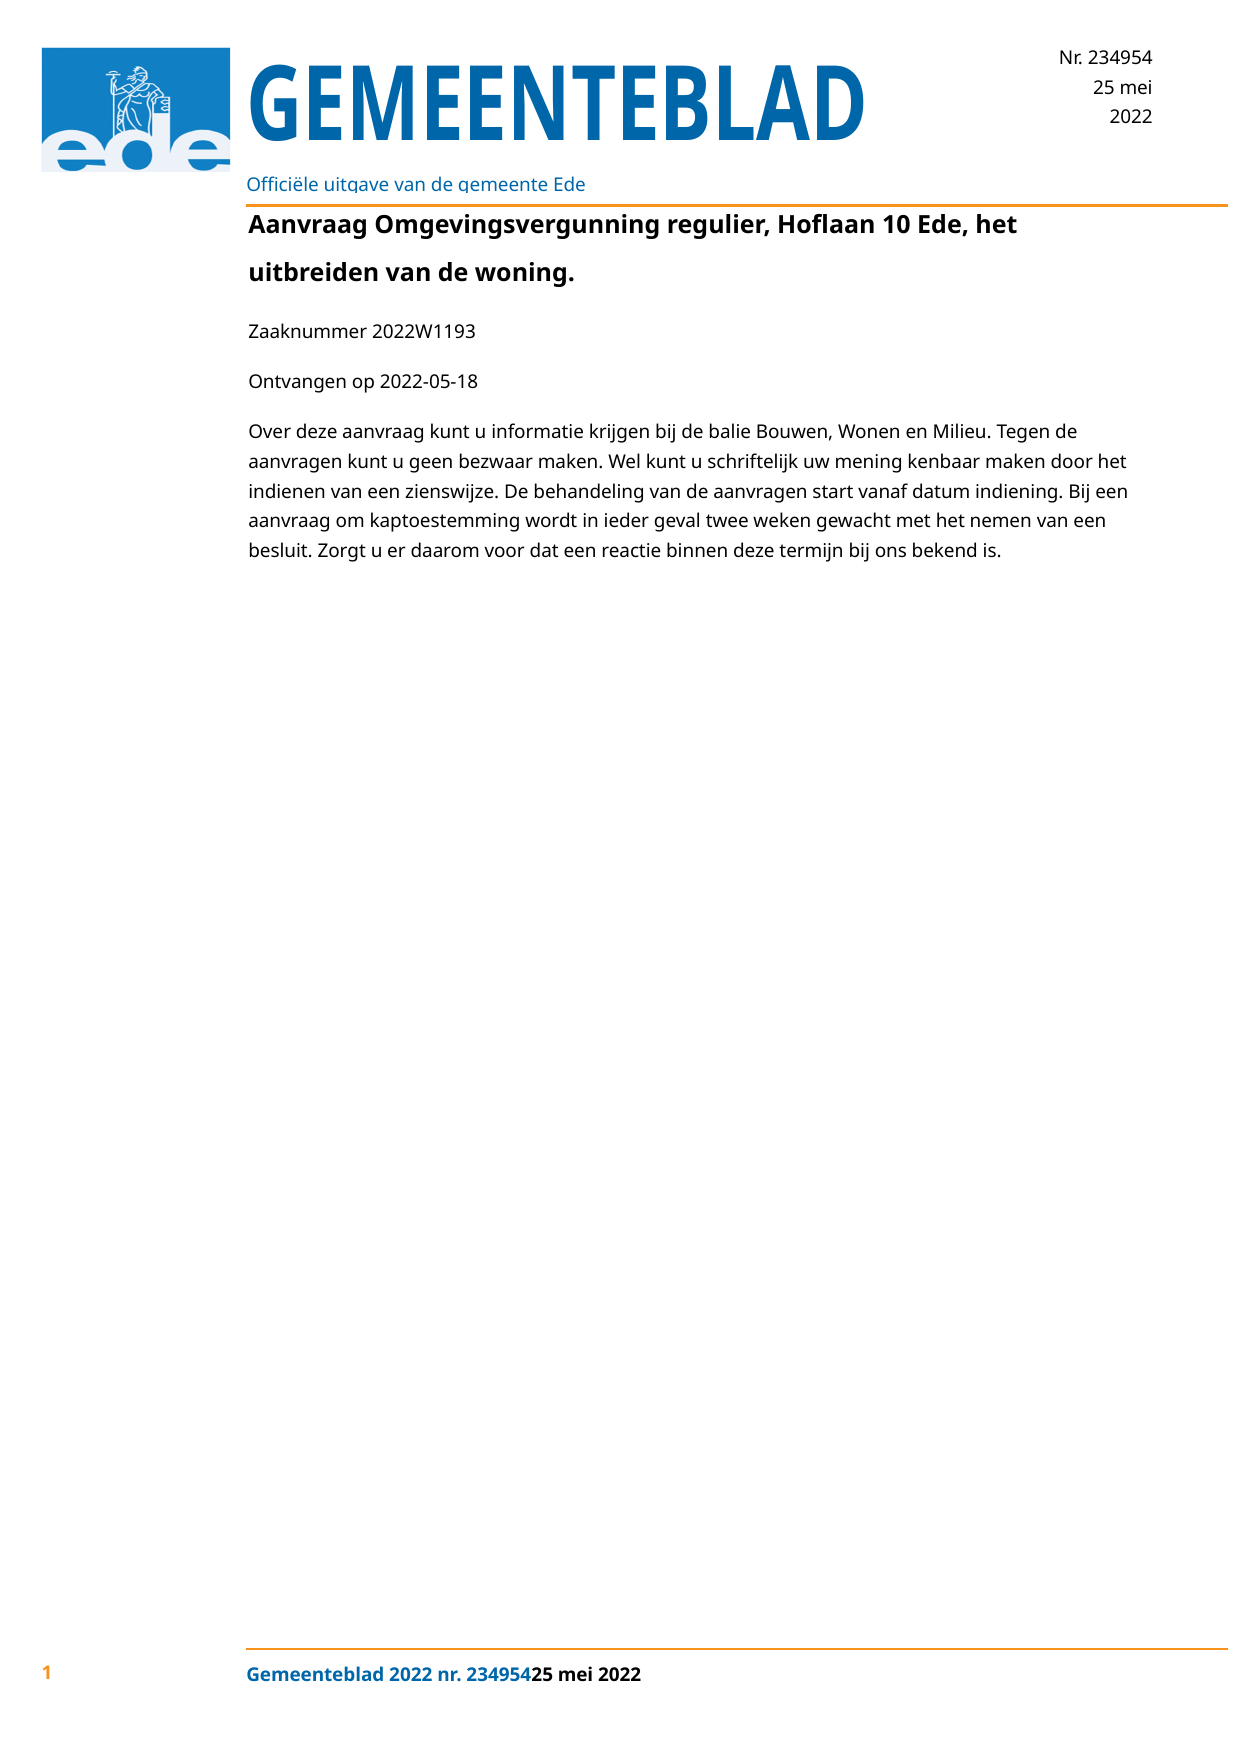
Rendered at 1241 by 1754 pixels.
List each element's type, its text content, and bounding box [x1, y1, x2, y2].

text Over deze aanvraag kunt u informatie krijgen bij de balie Bouwen, Wonen en Milieu. Tegen de aanvragen kunt u geen bezwaar maken. Wel kunt u schriftelijk uw mening kenbaar maken door het indienen van een zienswijze. De behandeling van de aanvragen start vanaf datum indiening. Bij een aanvraag om kaptoestemming wordt in ieder geval twee weken gewacht met het nemen van een besluit. Zorgt u er daarom voor dat een reactie binnen deze termijn bij ons bekend is. [248, 419, 1152, 563]
text Aanvraag Omgevingsvergunning regulier, Hoflaan 10 Ede, het uitbreiden van de woning. [248, 207, 1152, 288]
picture [41, 47, 231, 172]
text Zaaknummer 2022W1193 [248, 318, 1152, 344]
text Ontvangen op 2022-05-18 [248, 368, 1152, 394]
